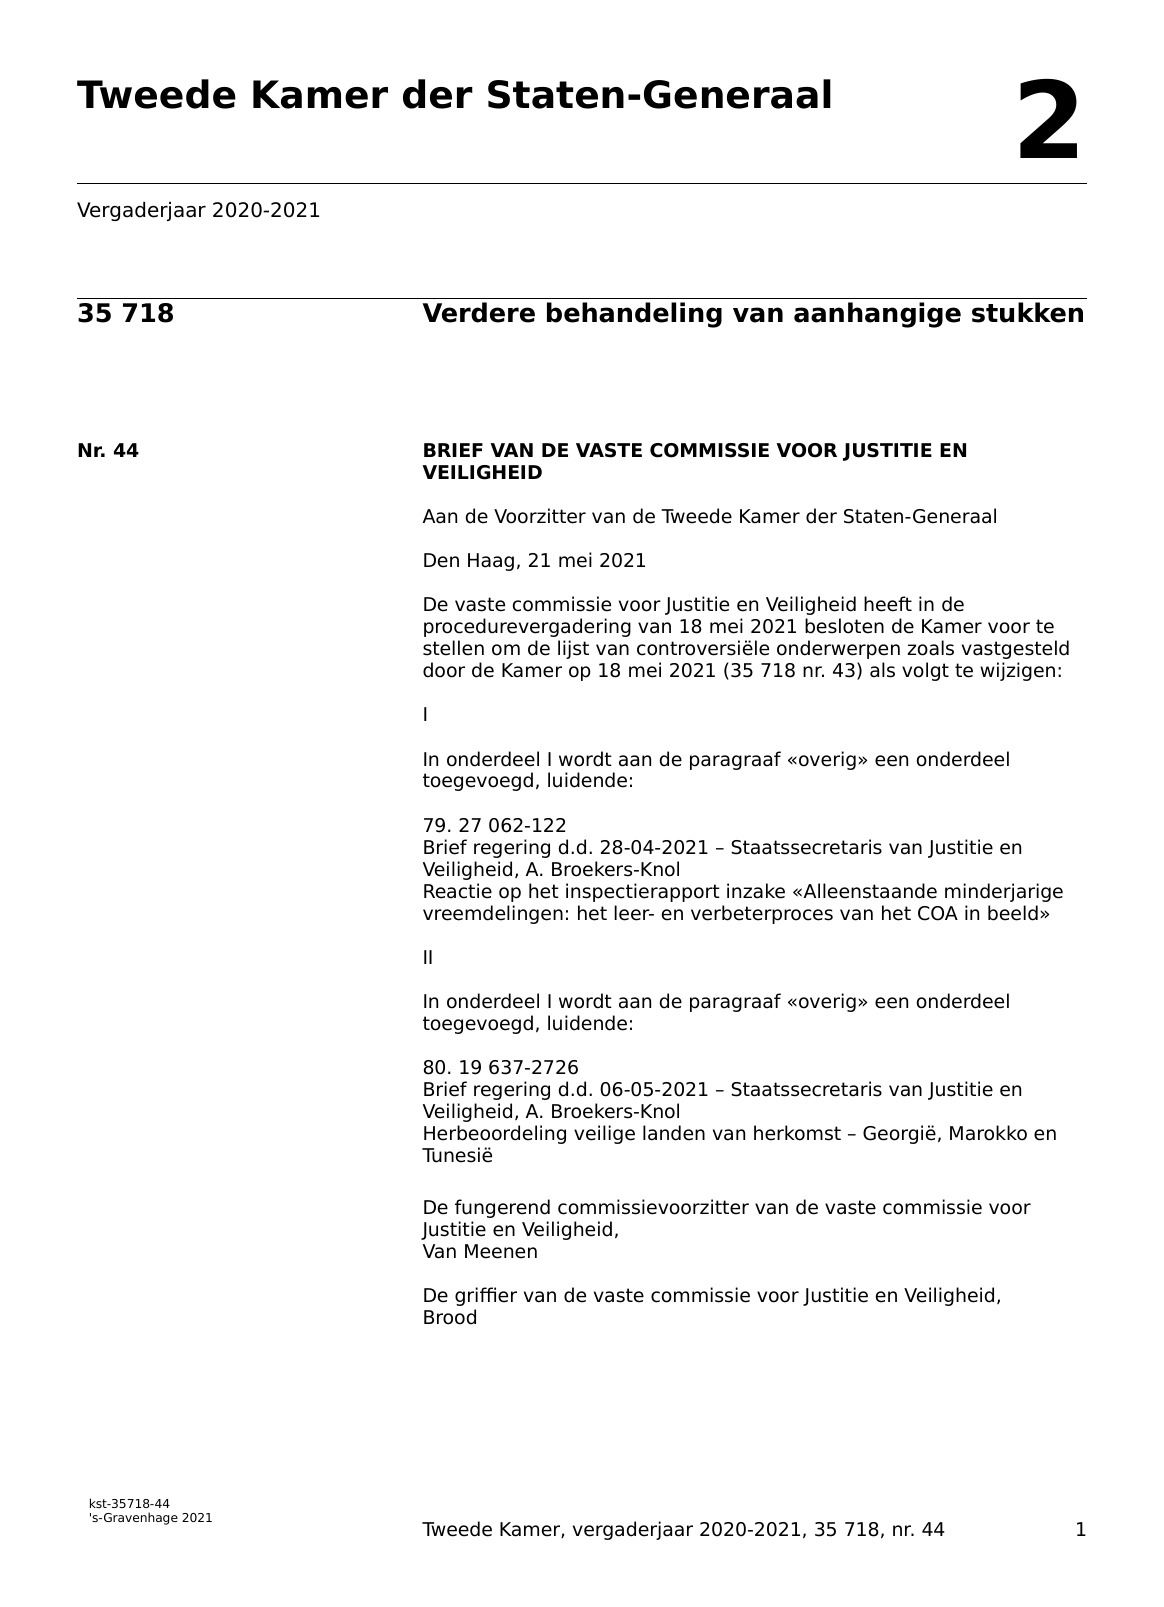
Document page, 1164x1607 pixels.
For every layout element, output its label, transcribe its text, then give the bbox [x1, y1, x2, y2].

text II [422, 947, 1087, 969]
text Brief regering d.d. 06-05-2021 – Staatssecretaris van Justitie en Veiligheid, A. Broekers-Knol [422, 1079, 1087, 1123]
text In onderdeel I wordt aan de paragraaf «overig» een onderdeel toegevoegd, luidende: [422, 991, 1087, 1035]
text 80. 19 637-2726 [422, 1057, 1087, 1079]
text I [422, 704, 1087, 726]
text 's-Gravenhage 2021 [88, 1511, 323, 1525]
text Aan de Voorzitter van de Tweede Kamer der Staten-Generaal [422, 506, 1087, 528]
text Reactie op het inspectierapport inzake «Alleenstaande minderjarige vreemdelingen: het leer- en verbeterproces van het COA in beeld» [422, 881, 1087, 924]
table_header 2 [886, 59, 1087, 183]
subtitle Nr. 44 BRIEF VAN DE VASTE COMMISSIE VOOR JUSTITIE EN VEILIGHEID [77, 440, 1087, 484]
text De griffier van de vaste commissie voor Justitie en Veiligheid, Brood [422, 1285, 1087, 1329]
subtitle 35 718 Verdere behandeling van aanhangige stukken [77, 299, 1087, 329]
text Den Haag, 21 mei 2021 [422, 550, 1087, 572]
text kst-35718-44 [88, 1497, 323, 1511]
table_header Tweede Kamer der Staten-Generaal [77, 59, 886, 183]
text 79. 27 062-122 [422, 814, 1087, 837]
table_cell Vergaderjaar 2020-2021 [77, 184, 1087, 298]
text Herbeoordeling veilige landen van herkomst – Georgië, Marokko en Tunesië [422, 1123, 1087, 1167]
text Brief regering d.d. 28-04-2021 – Staatssecretaris van Justitie en Veiligheid, A. Broekers-Knol [422, 837, 1087, 881]
text In onderdeel I wordt aan de paragraaf «overig» een onderdeel toegevoegd, luidende: [422, 748, 1087, 792]
text De fungerend commissievoorzitter van de vaste commissie voor Justitie en Veiligheid, Van Meenen [422, 1197, 1087, 1263]
text De vaste commissie voor Justitie en Veiligheid heeft in de procedurevergadering van 18 mei 2021 besloten de Kamer voor te stellen om de lijst van controversiële onderwerpen zoals vastgesteld door de Kamer op 18 mei 2021 (35 718 nr. 43) als volgt te wijzigen: [422, 594, 1087, 682]
